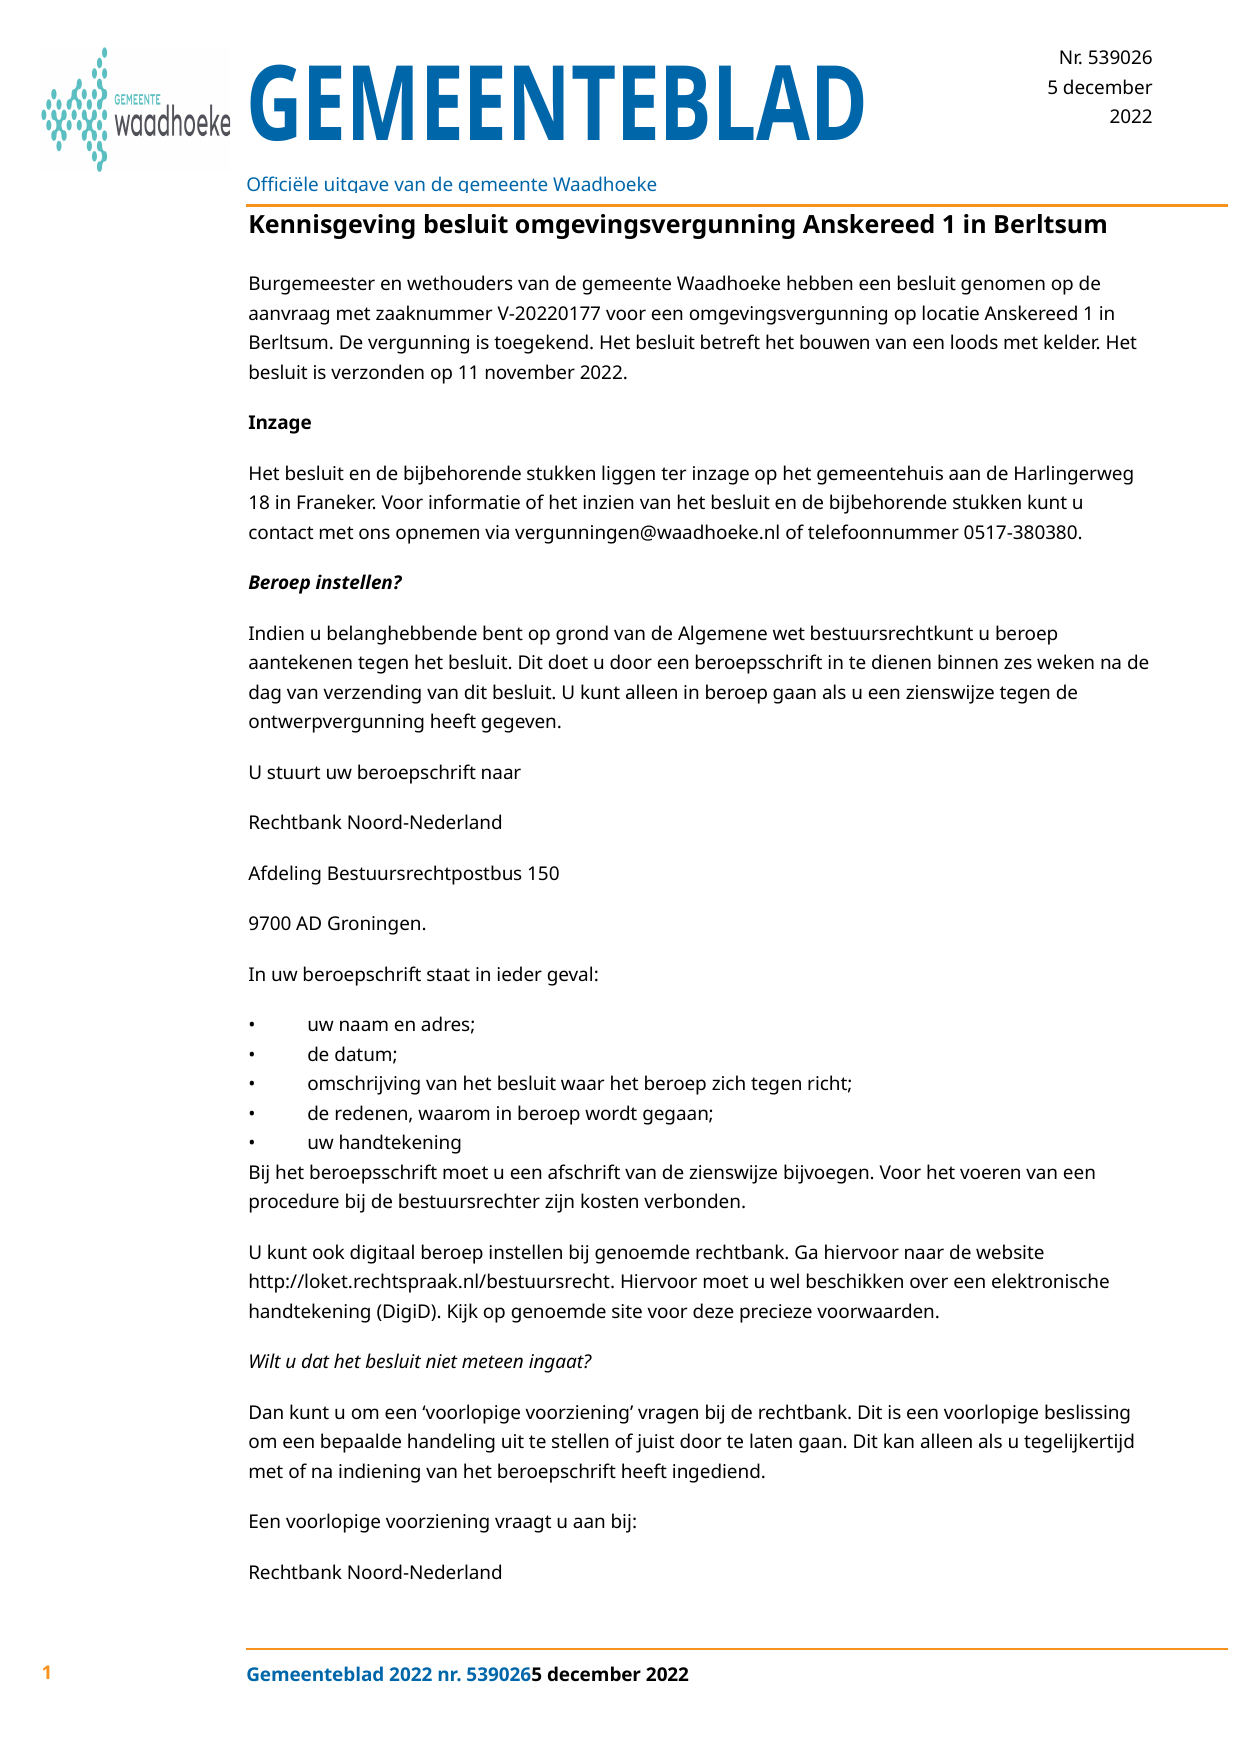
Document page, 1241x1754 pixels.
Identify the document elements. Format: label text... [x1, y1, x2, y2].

text Bij het beroepsschrift moet u een afschrift van de zienswijze bijvoegen. Voor het voeren van een procedure bij de bestuursrechter zijn kosten verbonden. [248, 1159, 1152, 1214]
text Inzage [248, 409, 1152, 435]
text Een voorlopige voorziening vraagt u aan bij: [248, 1509, 1152, 1534]
text U stuurt uw beroepschrift naar [248, 759, 1152, 785]
list uw naam en adres; [248, 1011, 1152, 1037]
text In uw beroepschrift staat in ieder geval: [248, 961, 1152, 986]
picture [41, 47, 231, 172]
text Beroep instellen? [248, 569, 1152, 595]
text Burgemeester en wethouders van de gemeente Waadhoeke hebben een besluit genomen op de aanvraag met zaaknummer V-20220177 voor een omgevingsvergunning op locatie Anskereed 1 in Berltsum. De vergunning is toegekend. Het besluit betreft het bouwen van een loods met kelder. Het besluit is verzonden op 11 november 2022. [248, 270, 1152, 385]
text Wilt u dat het besluit niet meteen ingaat? [248, 1349, 1152, 1374]
text Rechtbank Noord-Nederland [248, 809, 1152, 835]
text Dan kunt u om een ‘voorlopige voorziening’ vragen bij de rechtbank. Dit is een voorlopige beslissing om een bepaalde handeling uit te stellen of juist door te laten gaan. Dit kan alleen als u tegelijkertijd met of na indiening van het beroepschrift heeft ingediend. [248, 1399, 1152, 1484]
text Rechtbank Noord-Nederland [248, 1559, 1152, 1585]
list uw handtekening [248, 1129, 1152, 1155]
text Afdeling Bestuursrechtpostbus 150 [248, 860, 1152, 886]
text Indien u belanghebbende bent op grond van de Algemene wet bestuursrechtkunt u beroep aantekenen tegen het besluit. Dit doet u door een beroepsschrift in te dienen binnen zes weken na de dag van verzending van dit besluit. U kunt alleen in beroep gaan als u een zienswijze tegen de ontwerpvergunning heeft gegeven. [248, 620, 1152, 734]
list de redenen, waarom in beroep wordt gegaan; [248, 1100, 1152, 1126]
list omschrijving van het besluit waar het beroep zich tegen richt; [248, 1070, 1152, 1096]
text Het besluit en de bijbehorende stukken liggen ter inzage op het gemeentehuis aan de Harlingerweg 18 in Franeker. Voor informatie of het inzien van het besluit en de bijbehorende stukken kunt u contact met ons opnemen via vergunningen@waadhoeke.nl of telefoonnummer 0517-380380. [248, 460, 1152, 545]
text 9700 AD Groningen. [248, 910, 1152, 936]
text U kunt ook digitaal beroep instellen bij genoemde rechtbank. Ga hiervoor naar de website http://loket.rechtspraak.nl/bestuursrecht. Hiervoor moet u wel beschikken over een elektronische handtekening (DigiD). Kijk op genoemde site voor deze precieze voorwaarden. [248, 1239, 1152, 1324]
text Kennisgeving besluit omgevingsvergunning Anskereed 1 in Berltsum [248, 207, 1152, 241]
list de datum; [248, 1041, 1152, 1066]
